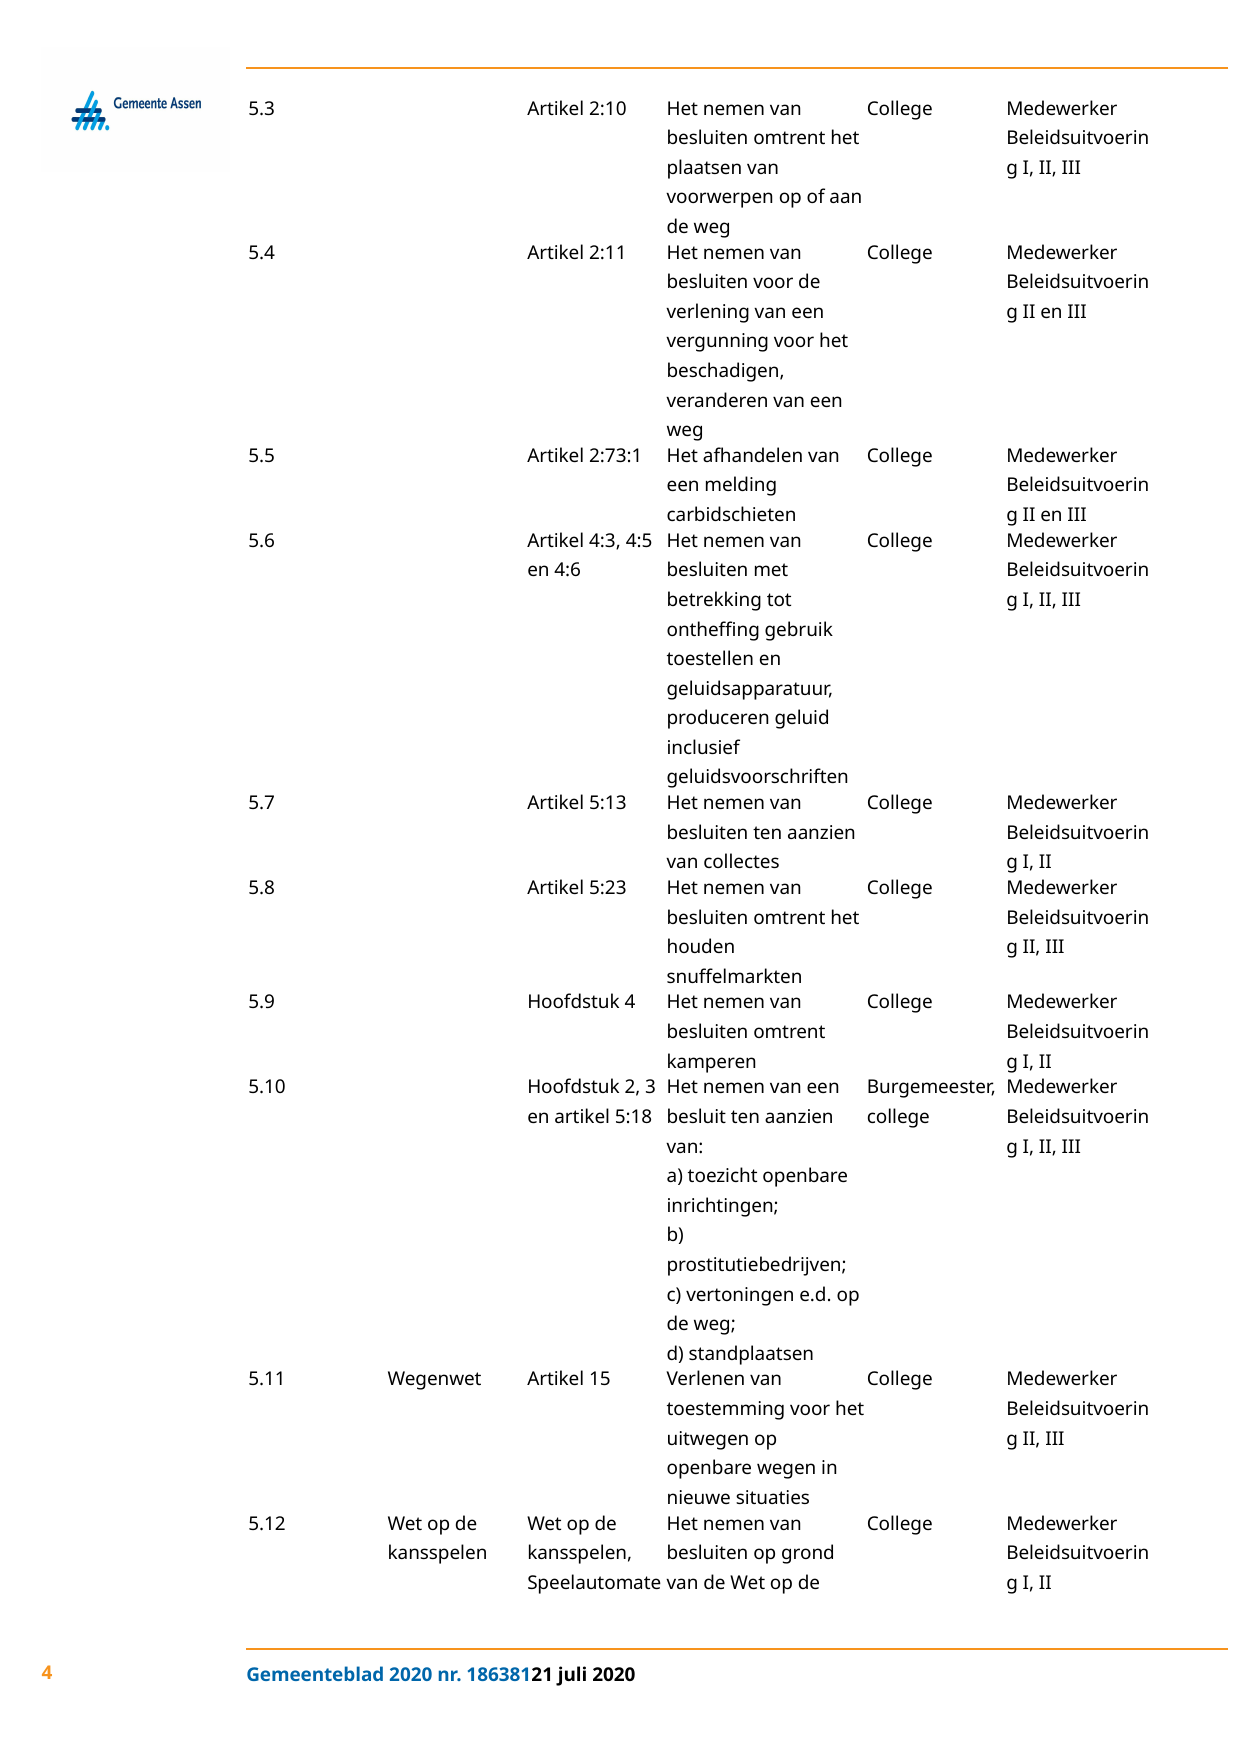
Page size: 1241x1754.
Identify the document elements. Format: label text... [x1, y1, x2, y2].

table_cell Artikel 5:13 [527, 789, 666, 874]
table_cell Verlenen van toestemming voor het uitwegen op openbare wegen in nieuwe situaties [666, 1366, 867, 1510]
picture [41, 47, 231, 172]
table_cell [388, 789, 527, 874]
table_cell Het nemen van besluiten ten aanzien van collectes [666, 789, 867, 874]
table_cell Wet op de kansspelen, Speelautomate [527, 1510, 666, 1594]
table_cell College [867, 442, 1006, 527]
table_cell College [867, 1510, 1006, 1594]
table_cell Het nemen van een besluit ten aanzien van: a) toezicht openbare inrichtingen; b) prostitutiebedrijven; c) vertoningen e.d. op de weg; d) standplaatsen [666, 1074, 867, 1366]
table_cell 5.3 [248, 95, 387, 239]
table_cell Medewerker Beleidsuitvoering II, III [1006, 874, 1152, 989]
table_cell [388, 1074, 527, 1366]
table_cell [388, 527, 527, 789]
table_cell Burgemeester, college [867, 1074, 1006, 1366]
table_cell Artikel 5:23 [527, 874, 666, 989]
table_cell Artikel 2:11 [527, 239, 666, 442]
table_cell College [867, 789, 1006, 874]
table_cell Hoofdstuk 2, 3 en artikel 5:18 [527, 1074, 666, 1366]
table_cell Medewerker Beleidsuitvoering I, II [1006, 789, 1152, 874]
table_cell Medewerker Beleidsuitvoering I, II, III [1006, 95, 1152, 239]
table_cell Medewerker Beleidsuitvoering I, II [1006, 989, 1152, 1074]
table_cell Medewerker Beleidsuitvoering I, II, III [1006, 1074, 1152, 1366]
table_cell College [867, 527, 1006, 789]
table_cell Wet op de kansspelen [388, 1510, 527, 1594]
table_cell Het nemen van besluiten omtrent het plaatsen van voorwerpen op of aan de weg [666, 95, 867, 239]
table_cell 5.9 [248, 989, 387, 1074]
table_cell 5.4 [248, 239, 387, 442]
table_cell Medewerker Beleidsuitvoering II, III [1006, 1366, 1152, 1510]
table_cell Het nemen van besluiten omtrent kamperen [666, 989, 867, 1074]
table_cell Het nemen van besluiten met betrekking tot ontheffing gebruik toestellen en geluidsapparatuur, produceren geluid inclusief geluidsvoorschriften [666, 527, 867, 789]
table_cell [388, 874, 527, 989]
table_cell [388, 989, 527, 1074]
table_cell Het afhandelen van een melding carbidschieten [666, 442, 867, 527]
table_cell Wegenwet [388, 1366, 527, 1510]
table_cell Hoofdstuk 4 [527, 989, 666, 1074]
table_cell 5.5 [248, 442, 387, 527]
table_cell 5.10 [248, 1074, 387, 1366]
table_cell [388, 442, 527, 527]
table_cell College [867, 239, 1006, 442]
table_cell 5.6 [248, 527, 387, 789]
table_cell [388, 239, 527, 442]
table_cell Medewerker Beleidsuitvoering II en III [1006, 239, 1152, 442]
table_cell 5.11 [248, 1366, 387, 1510]
table_cell College [867, 874, 1006, 989]
table_cell College [867, 1366, 1006, 1510]
table_cell Het nemen van besluiten omtrent het houden snuffelmarkten [666, 874, 867, 989]
table_cell Medewerker Beleidsuitvoering I, II, III [1006, 527, 1152, 789]
table_cell 5.12 [248, 1510, 387, 1594]
table_cell [388, 95, 527, 239]
table_cell Medewerker Beleidsuitvoering II en III [1006, 442, 1152, 527]
table_cell Medewerker Beleidsuitvoering I, II [1006, 1510, 1152, 1594]
table_cell College [867, 989, 1006, 1074]
table_cell 5.8 [248, 874, 387, 989]
table_cell Het nemen van besluiten op grond van de Wet op de [666, 1510, 867, 1594]
table_cell Artikel 2:10 [527, 95, 666, 239]
table_cell Artikel 15 [527, 1366, 666, 1510]
table_cell Artikel 2:73:1 [527, 442, 666, 527]
table_cell 5.7 [248, 789, 387, 874]
table_cell Het nemen van besluiten voor de verlening van een vergunning voor het beschadigen, veranderen van een weg [666, 239, 867, 442]
table_cell College [867, 95, 1006, 239]
table_cell Artikel 4:3, 4:5 en 4:6 [527, 527, 666, 789]
